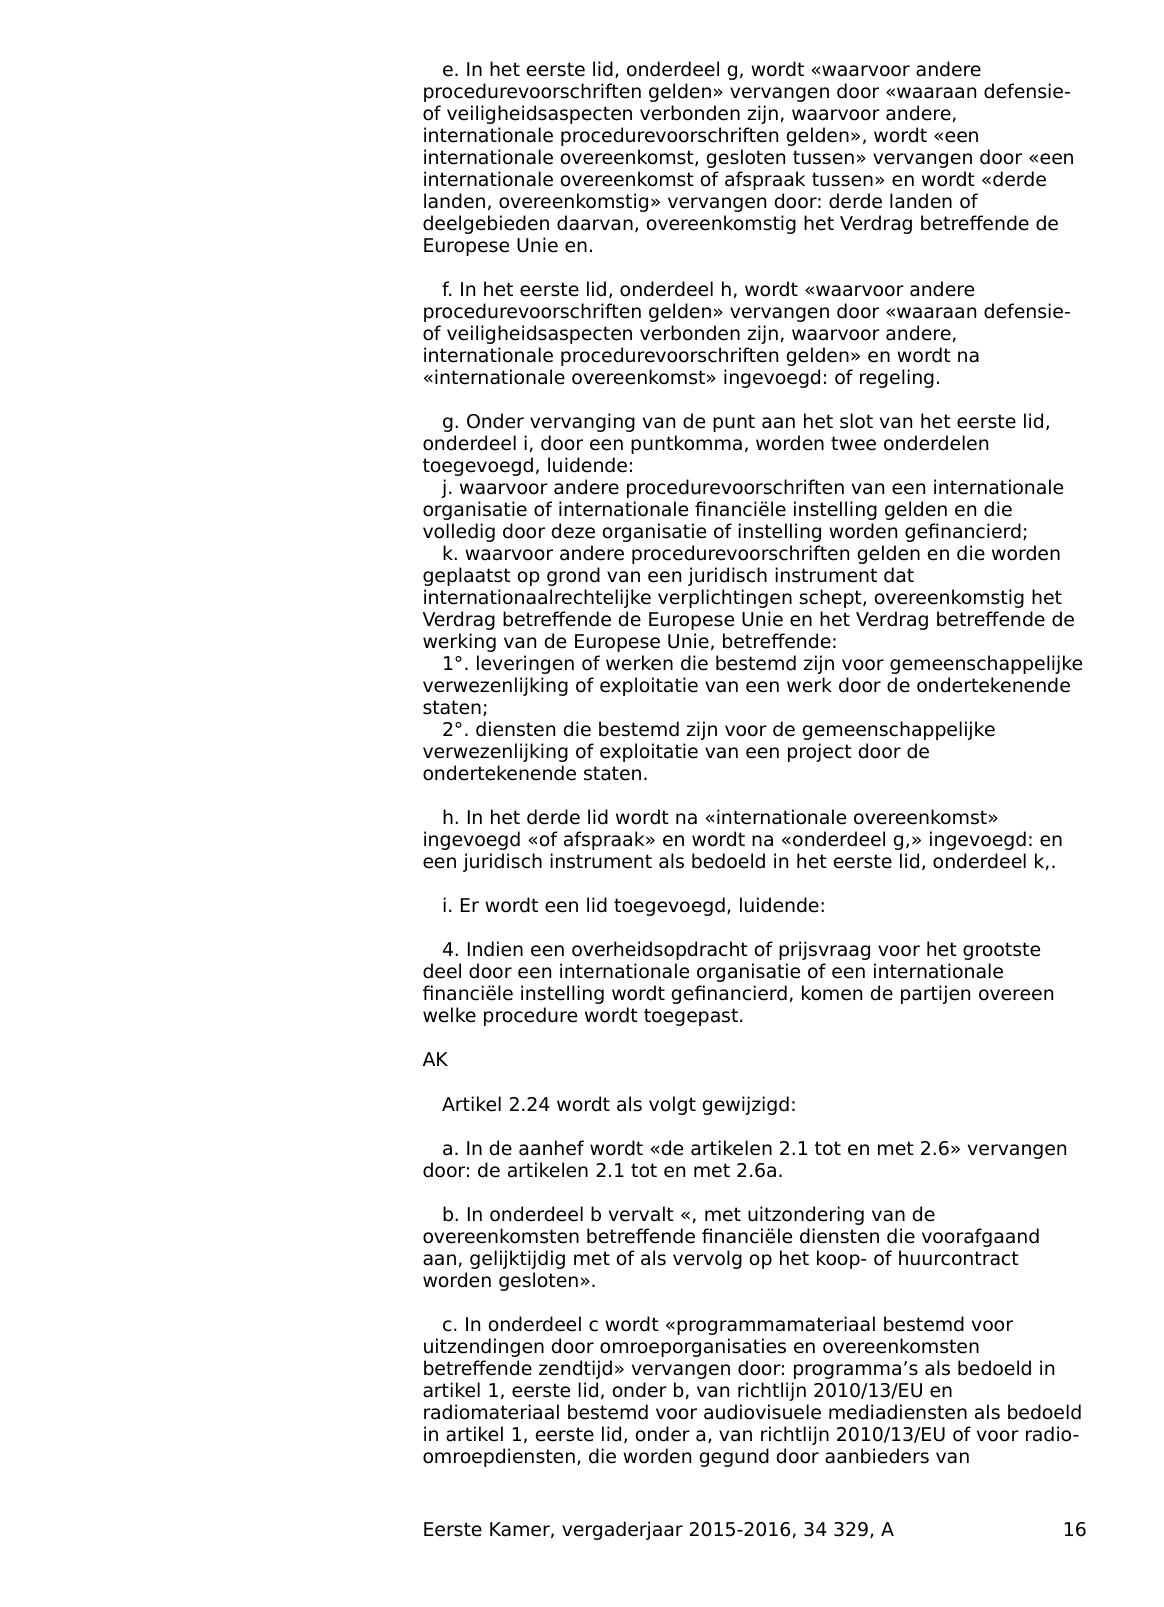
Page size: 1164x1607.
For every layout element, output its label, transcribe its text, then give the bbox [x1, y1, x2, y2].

text j. waarvoor andere procedurevoorschriften van een internationale organisatie of internationale financiële instelling gelden en die volledig door deze organisatie of instelling worden gefinancierd; [422, 477, 1087, 543]
text i. Er wordt een lid toegevoegd, luidende: [422, 895, 1087, 917]
text Artikel 2.24 wordt als volgt gewijzigd: [422, 1093, 1087, 1116]
text k. waarvoor andere procedurevoorschriften gelden en die worden geplaatst op grond van een juridisch instrument dat internationaalrechtelijke verplichtingen schept, overeenkomstig het Verdrag betreffende de Europese Unie en het Verdrag betreffende de werking van de Europese Unie, betreffende: [422, 543, 1087, 653]
text c. In onderdeel c wordt «programmamateriaal bestemd voor uitzendingen door omroeporganisaties en overeenkomsten betreffende zendtijd» vervangen door: programma’s als bedoeld in artikel 1, eerste lid, onder b, van richtlijn 2010/13/EU en radiomateriaal bestemd voor audiovisuele mediadiensten als bedoeld in artikel 1, eerste lid, onder a, van richtlijn 2010/13/EU of voor radio-omroepdiensten, die worden gegund door aanbieders van [422, 1314, 1087, 1468]
text b. In onderdeel b vervalt «, met uitzondering van de overeenkomsten betreffende financiële diensten die voorafgaand aan, gelijktijdig met of als vervolg op het koop- of huurcontract worden gesloten». [422, 1204, 1087, 1292]
text e. In het eerste lid, onderdeel g, wordt «waarvoor andere procedurevoorschriften gelden» vervangen door «waaraan defensie- of veiligheidsaspecten verbonden zijn, waarvoor andere, internationale procedurevoorschriften gelden», wordt «een internationale overeenkomst, gesloten tussen» vervangen door «een internationale overeenkomst of afspraak tussen» en wordt «derde landen, overeenkomstig» vervangen door: derde landen of deelgebieden daarvan, overeenkomstig het Verdrag betreffende de Europese Unie en. [422, 59, 1087, 257]
text g. Onder vervanging van de punt aan het slot van het eerste lid, onderdeel i, door een puntkomma, worden twee onderdelen toegevoegd, luidende: [422, 411, 1087, 477]
text f. In het eerste lid, onderdeel h, wordt «waarvoor andere procedurevoorschriften gelden» vervangen door «waaraan defensie- of veiligheidsaspecten verbonden zijn, waarvoor andere, internationale procedurevoorschriften gelden» en wordt na «internationale overeenkomst» ingevoegd: of regeling. [422, 279, 1087, 389]
text 2°. diensten die bestemd zijn voor de gemeenschappelijke verwezenlijking of exploitatie van een project door de ondertekenende staten. [422, 719, 1087, 785]
text h. In het derde lid wordt na «internationale overeenkomst» ingevoegd «of afspraak» en wordt na «onderdeel g,» ingevoegd: en een juridisch instrument als bedoeld in het eerste lid, onderdeel k,. [422, 807, 1087, 873]
text 1°. leveringen of werken die bestemd zijn voor gemeenschappelijke verwezenlijking of exploitatie van een werk door de ondertekenende staten; [422, 653, 1087, 719]
text 4. Indien een overheidsopdracht of prijsvraag voor het grootste deel door een internationale organisatie of een internationale financiële instelling wordt gefinancierd, komen de partijen overeen welke procedure wordt toegepast. [422, 939, 1087, 1027]
text AK [422, 1049, 1087, 1071]
text a. In de aanhef wordt «de artikelen 2.1 tot en met 2.6» vervangen door: de artikelen 2.1 tot en met 2.6a. [422, 1138, 1087, 1182]
